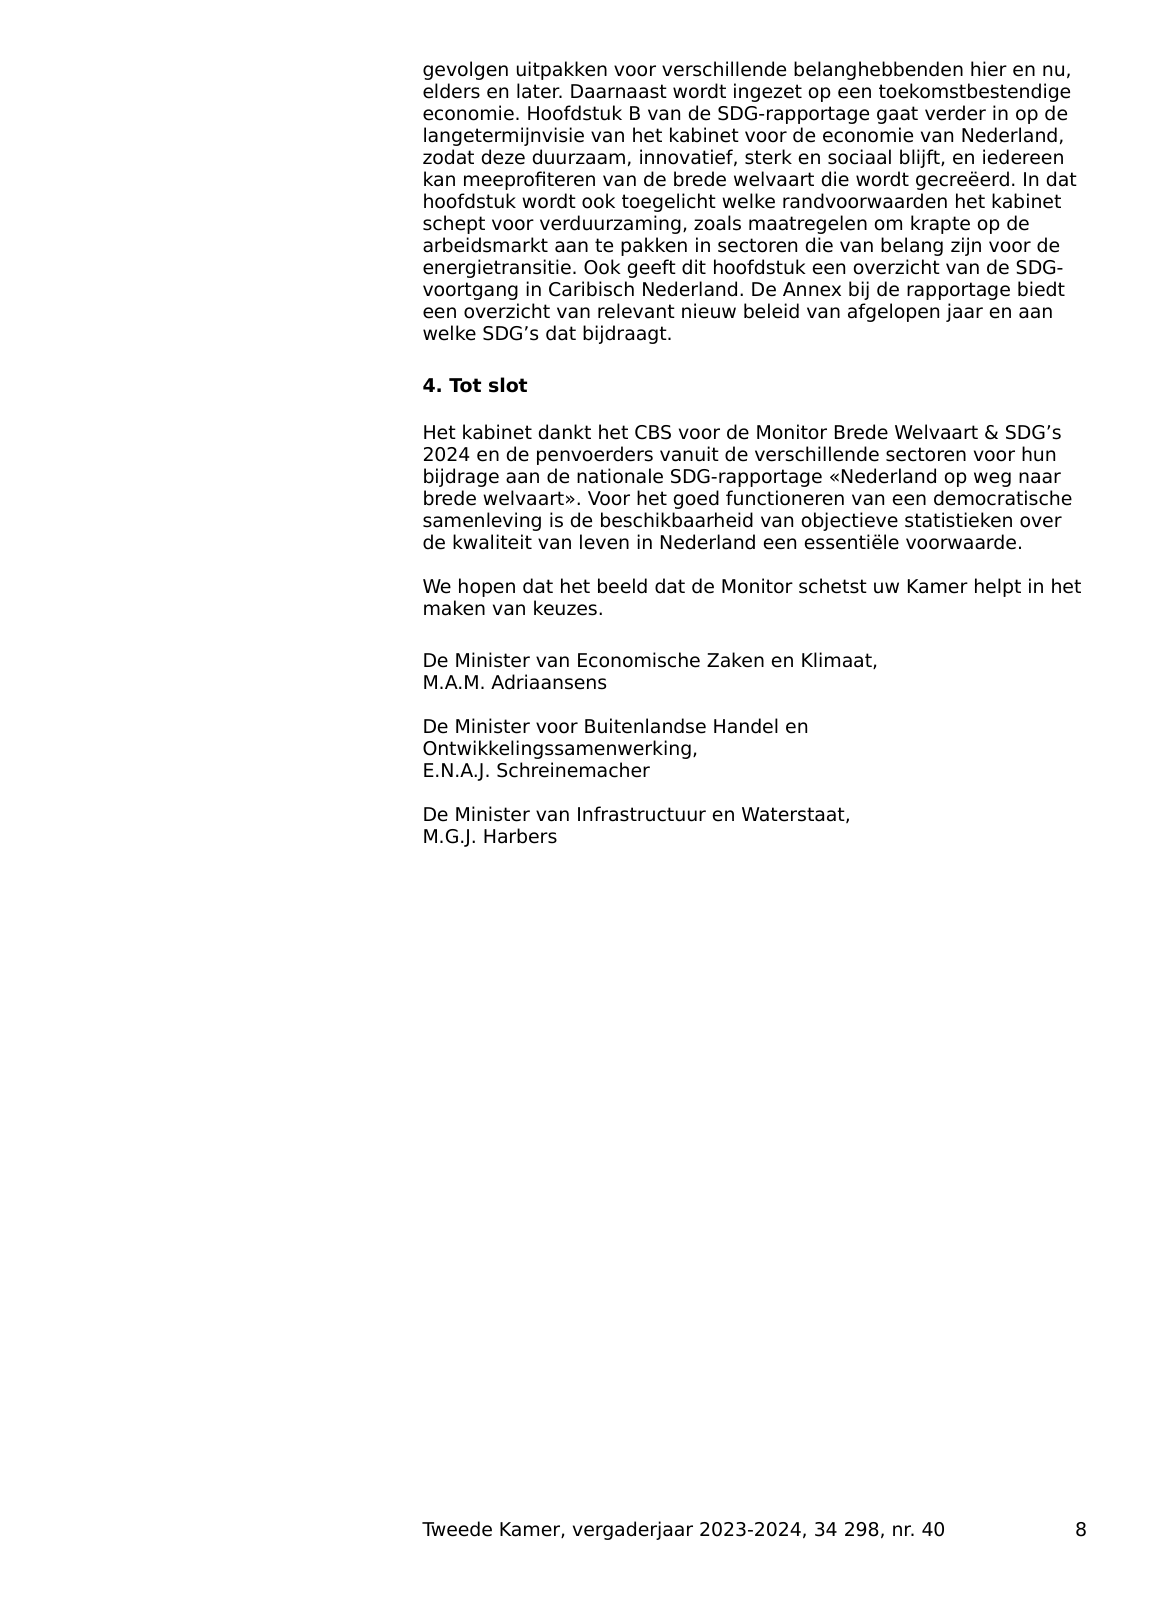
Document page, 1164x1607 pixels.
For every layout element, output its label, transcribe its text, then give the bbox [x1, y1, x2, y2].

text De Minister voor Buitenlandse Handel en Ontwikkelingssamenwerking, E.N.A.J. Schreinemacher [422, 716, 1087, 782]
text We hopen dat het beeld dat de Monitor schetst uw Kamer helpt in het maken van keuzes. [422, 576, 1087, 620]
text De Minister van Economische Zaken en Klimaat, M.A.M. Adriaansens [422, 650, 1087, 694]
text De Minister van Infrastructuur en Waterstaat, M.G.J. Harbers [422, 804, 1087, 848]
text Het kabinet dankt het CBS voor de Monitor Brede Welvaart & SDG’s 2024 en de penvoerders vanuit de verschillende sectoren voor hun bijdrage aan de nationale SDG-rapportage «Nederland op weg naar brede welvaart». Voor het goed functioneren van een democratische samenleving is de beschikbaarheid van objectieve statistieken over de kwaliteit van leven in Nederland een essentiële voorwaarde. [422, 422, 1087, 554]
subtitle 4. Tot slot [422, 375, 1087, 397]
text gevolgen uitpakken voor verschillende belanghebbenden hier en nu, elders en later. Daarnaast wordt ingezet op een toekomstbestendige economie. Hoofdstuk B van de SDG-rapportage gaat verder in op de langetermijnvisie van het kabinet voor de economie van Nederland, zodat deze duurzaam, innovatief, sterk en sociaal blijft, en iedereen kan meeprofiteren van de brede welvaart die wordt gecreëerd. In dat hoofdstuk wordt ook toegelicht welke randvoorwaarden het kabinet schept voor verduurzaming, zoals maatregelen om krapte op de arbeidsmarkt aan te pakken in sectoren die van belang zijn voor de energietransitie. Ook geeft dit hoofdstuk een overzicht van de SDG-voortgang in Caribisch Nederland. De Annex bij de rapportage biedt een overzicht van relevant nieuw beleid van afgelopen jaar en aan welke SDG’s dat bijdraagt. [422, 59, 1087, 345]
